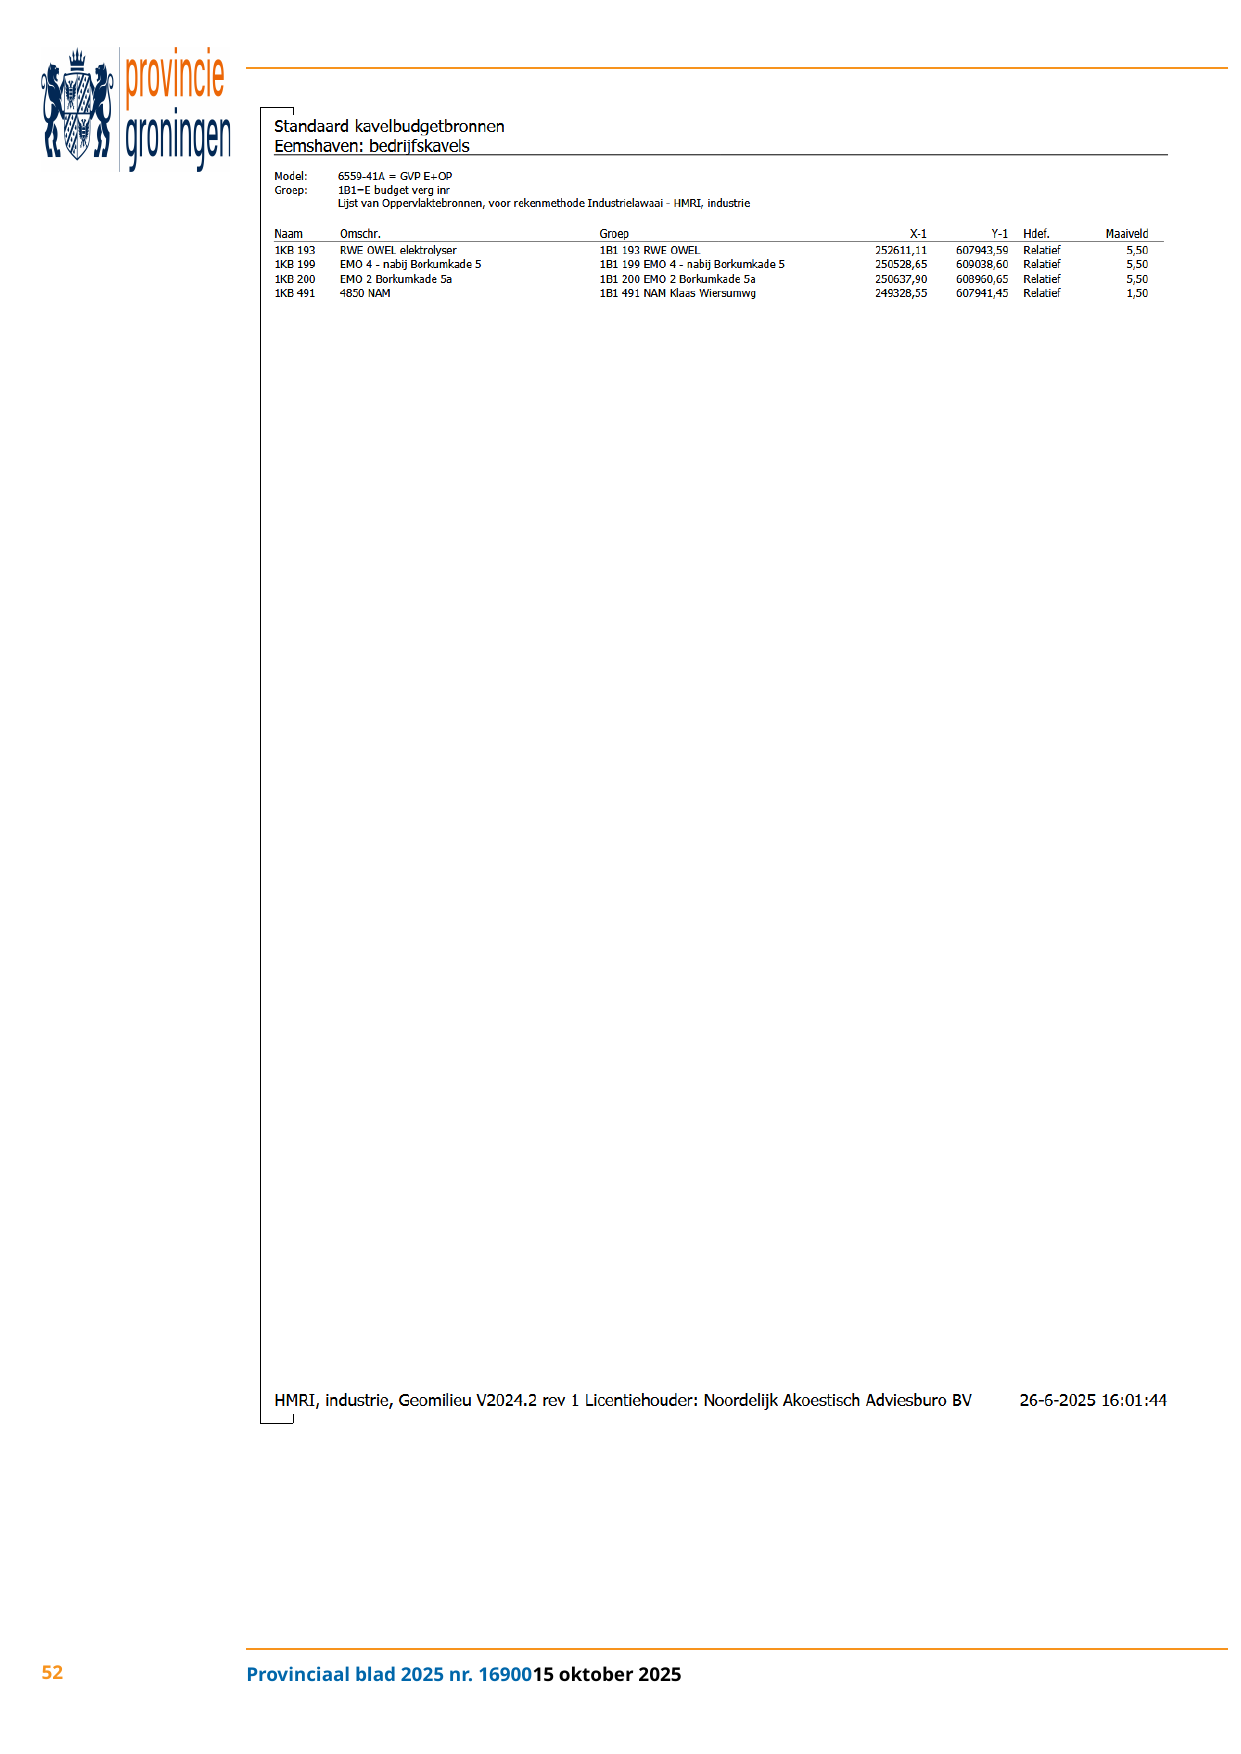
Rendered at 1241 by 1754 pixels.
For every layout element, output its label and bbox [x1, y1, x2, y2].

picture [268, 115, 1173, 1414]
picture [41, 47, 231, 172]
